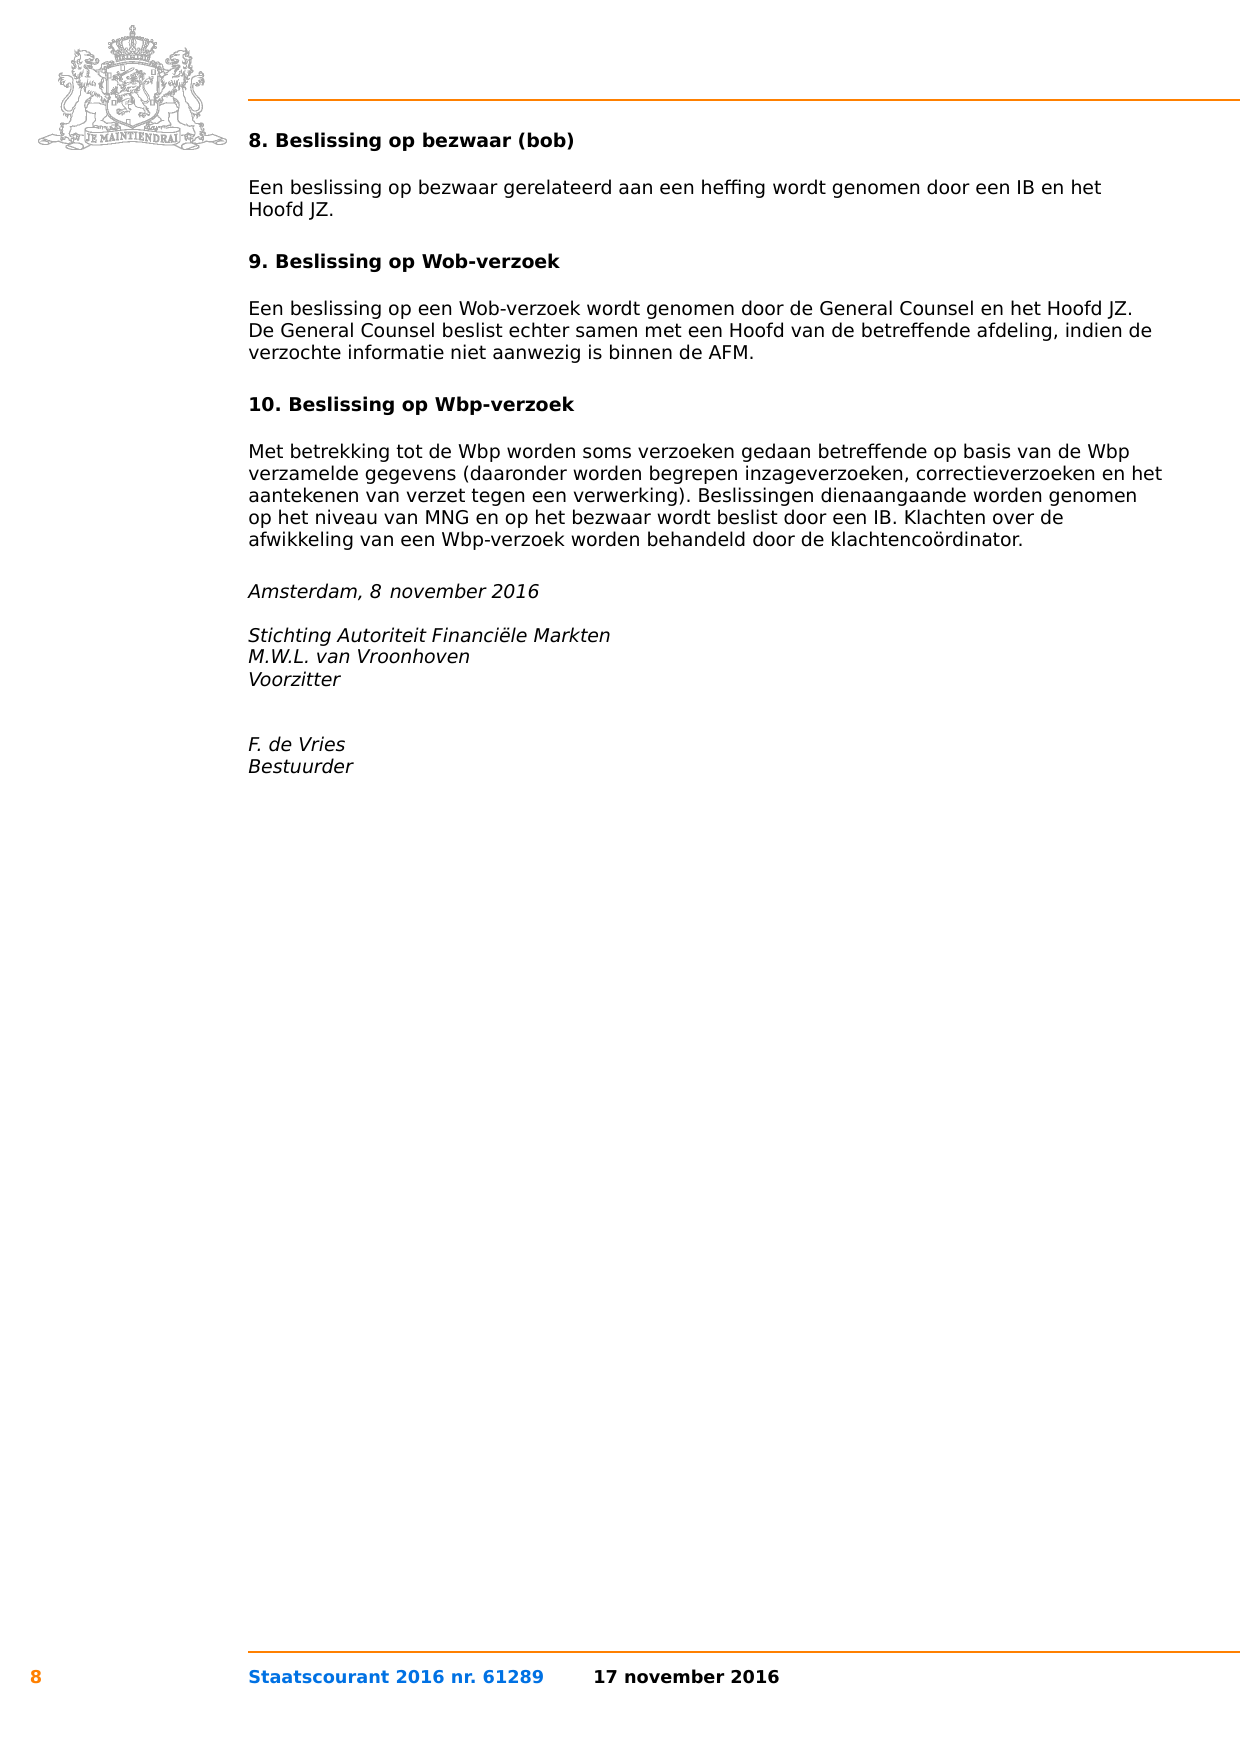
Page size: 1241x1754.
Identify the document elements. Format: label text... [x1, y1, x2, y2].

text Een beslissing op bezwaar gerelateerd aan een heffing wordt genomen door een IB en het Hoofd JZ. [248, 177, 1163, 221]
text Amsterdam, 8 november 2016 [248, 581, 1163, 603]
picture [38, 25, 227, 150]
subtitle 10. Beslissing op Wbp-verzoek [248, 394, 1163, 416]
subtitle 8. Beslissing op bezwaar (bob) [248, 130, 1163, 152]
text Met betrekking tot de Wbp worden soms verzoeken gedaan betreffende op basis van de Wbp verzamelde gegevens (daaronder worden begrepen inzageverzoeken, correctieverzoeken en het aantekenen van verzet tegen een verwerking). Beslissingen dienaangaande worden genomen op het niveau van MNG en op het bezwaar wordt beslist door een IB. Klachten over de afwikkeling van een Wbp-verzoek worden behandeld door de klachtencoördinator. [248, 441, 1163, 551]
text Stichting Autoriteit Financiële Markten M.W.L. van Vroonhoven Voorzitter [248, 624, 1163, 690]
text F. de Vries Bestuurder [248, 712, 1163, 778]
text Een beslissing op een Wob-verzoek wordt genomen door de General Counsel en het Hoofd JZ. De General Counsel beslist echter samen met een Hoofd van de betreffende afdeling, indien de verzochte informatie niet aanwezig is binnen de AFM. [248, 298, 1163, 364]
subtitle 9. Beslissing op Wob-verzoek [248, 251, 1163, 273]
